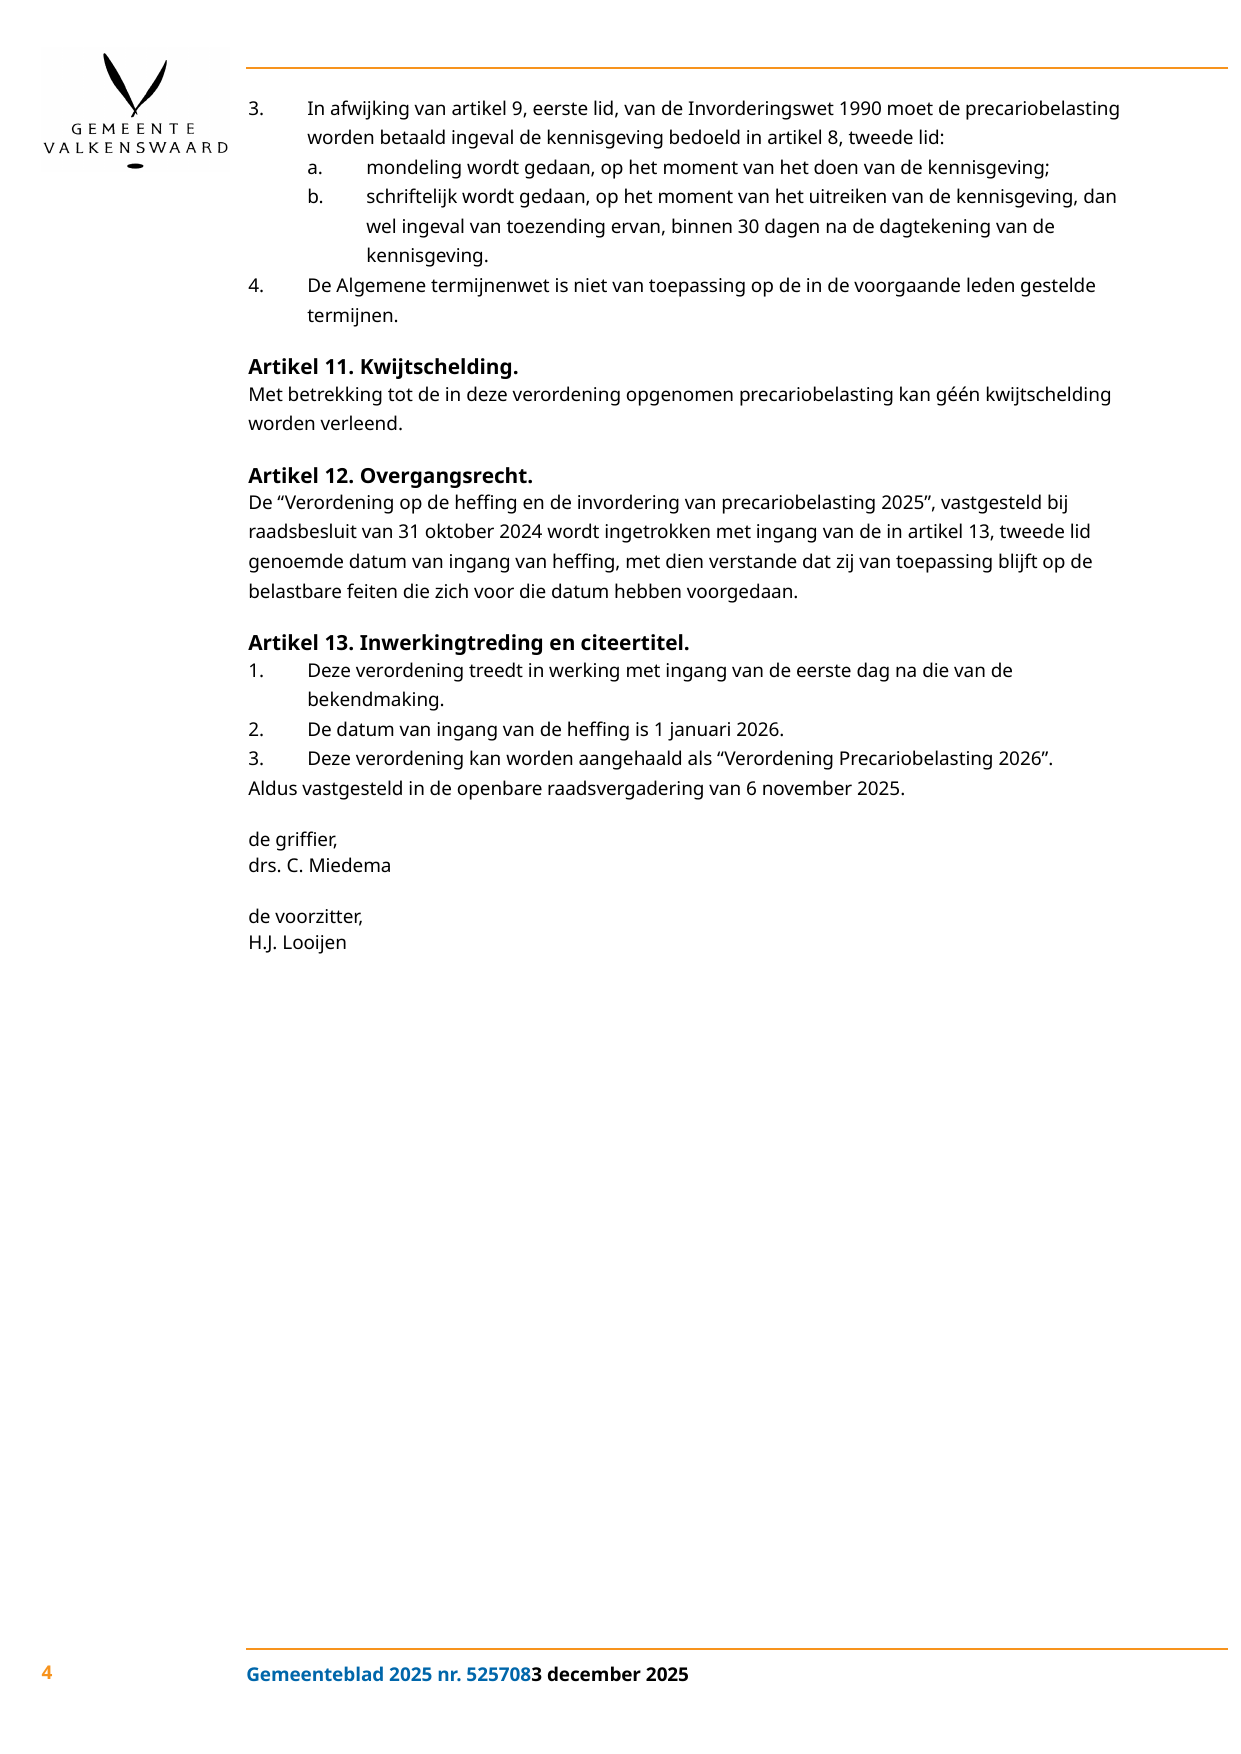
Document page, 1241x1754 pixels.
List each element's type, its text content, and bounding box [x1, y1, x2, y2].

list De datum van ingang van de heffing is 1 januari 2026. [248, 716, 1152, 742]
list In afwijking van artikel 9, eerste lid, van de Invorderingswet 1990 moet de precariobelasting worden betaald ingeval de kennisgeving bedoeld in artikel 8, tweede lid: [248, 95, 1152, 150]
picture [41, 47, 231, 172]
text Artikel 13. Inwerkingtreding en citeertitel. [248, 628, 1152, 657]
text H.J. Looijen [248, 929, 1152, 955]
text Met betrekking tot de in deze verordening opgenomen precariobelasting kan géén kwijtschelding worden verleend. [248, 381, 1152, 436]
text Artikel 12. Overgangsrecht. [248, 461, 1152, 489]
list De Algemene termijnenwet is niet van toepassing op de in de voorgaande leden gestelde termijnen. [248, 272, 1152, 328]
text De “Verordening op de heffing en de invordering van precariobelasting 2025”, vastgesteld bij raadsbesluit van 31 oktober 2024 wordt ingetrokken met ingang van de in artikel 13, tweede lid genoemde datum van ingang van heffing, met dien verstande dat zij van toepassing blijft op de belastbare feiten die zich voor die datum hebben voorgedaan. [248, 489, 1152, 604]
list mondeling wordt gedaan, op het moment van het doen van de kennisgeving; [307, 154, 1152, 180]
list Deze verordening treedt in werking met ingang van de eerste dag na die van de bekendmaking. [248, 657, 1152, 712]
text Artikel 11. Kwijtschelding. [248, 352, 1152, 381]
text de voorzitter, [248, 904, 1152, 929]
text drs. C. Miedema [248, 852, 1152, 878]
list schriftelijk wordt gedaan, op het moment van het uitreiken van de kennisgeving, dan wel ingeval van toezending ervan, binnen 30 dagen na de dagtekening van de kennisgeving. [307, 183, 1152, 268]
list Deze verordening kan worden aangehaald als “Verordening Precariobelasting 2026”. [248, 746, 1152, 771]
text Aldus vastgesteld in de openbare raadsvergadering van 6 november 2025. [248, 775, 1152, 801]
text de griffier, [248, 827, 1152, 852]
